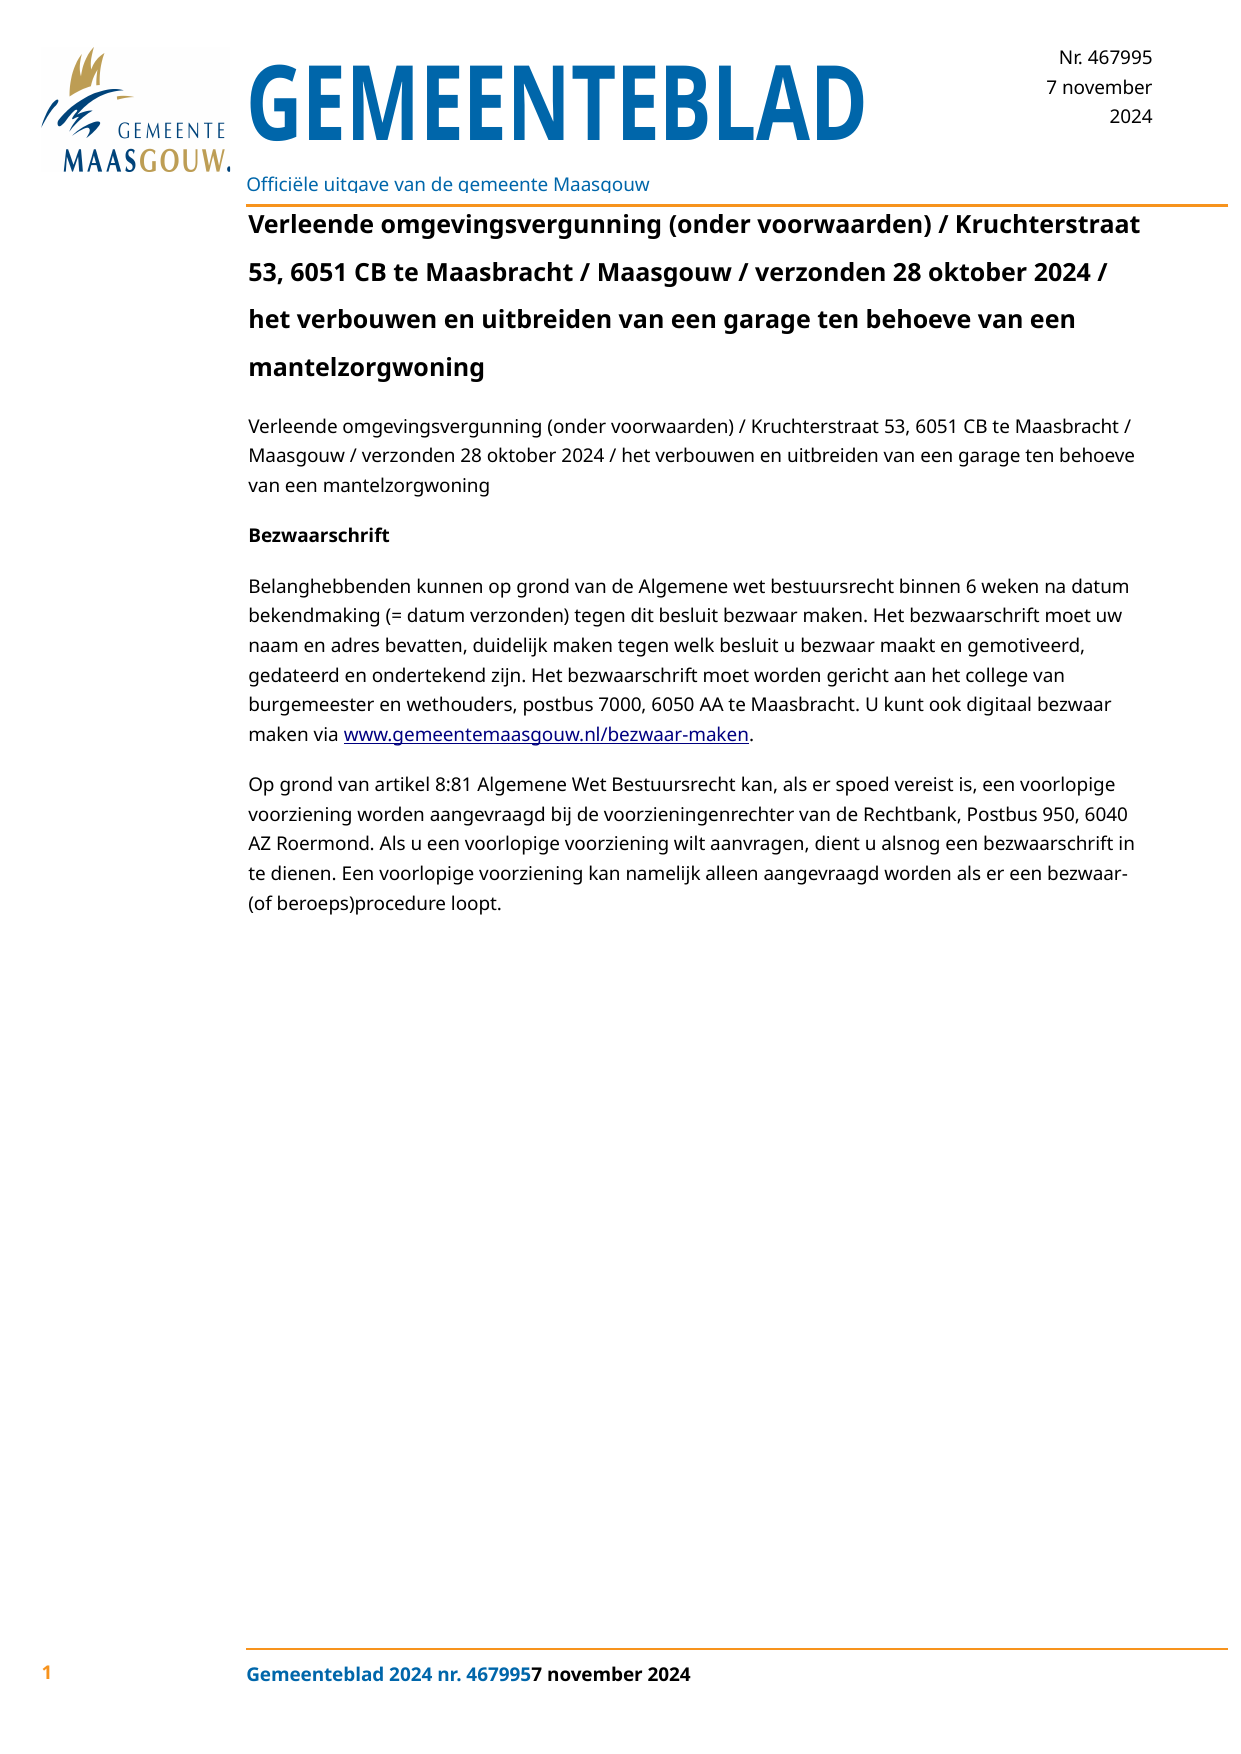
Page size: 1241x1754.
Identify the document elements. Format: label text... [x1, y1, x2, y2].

text Verleende omgevingsvergunning (onder voorwaarden) / Kruchterstraat 53, 6051 CB te Maasbracht / Maasgouw / verzonden 28 oktober 2024 / het verbouwen en uitbreiden van een garage ten behoeve van een mantelzorgwoning [248, 207, 1152, 384]
picture [41, 47, 231, 172]
text Belanghebbenden kunnen op grond van de Algemene wet bestuursrecht binnen 6 weken na datum bekendmaking (= datum verzonden) tegen dit besluit bezwaar maken. Het bezwaarschrift moet uw naam en adres bevatten, duidelijk maken tegen welk besluit u bezwaar maakt en gemotiveerd, gedateerd en ondertekend zijn. Het bezwaarschrift moet worden gericht aan het college van burgemeester en wethouders, postbus 7000, 6050 AA te Maasbracht. U kunt ook digitaal bezwaar maken via www.gemeentemaasgouw.nl/bezwaar-maken. [248, 573, 1152, 747]
text Bezwaarschrift [248, 523, 1152, 548]
text Verleende omgevingsvergunning (onder voorwaarden) / Kruchterstraat 53, 6051 CB te Maasbracht / Maasgouw / verzonden 28 oktober 2024 / het verbouwen en uitbreiden van een garage ten behoeve van een mantelzorgwoning [248, 413, 1152, 498]
text Op grond van artikel 8:81 Algemene Wet Bestuursrecht kan, als er spoed vereist is, een voorlopige voorziening worden aangevraagd bij de voorzieningenrechter van de Rechtbank, Postbus 950, 6040 AZ Roermond. Als u een voorlopige voorziening wilt aanvragen, dient u alsnog een bezwaarschrift in te dienen. Een voorlopige voorziening kan namelijk alleen aangevraagd worden als er een bezwaar- (of beroeps)procedure loopt. [248, 771, 1152, 916]
